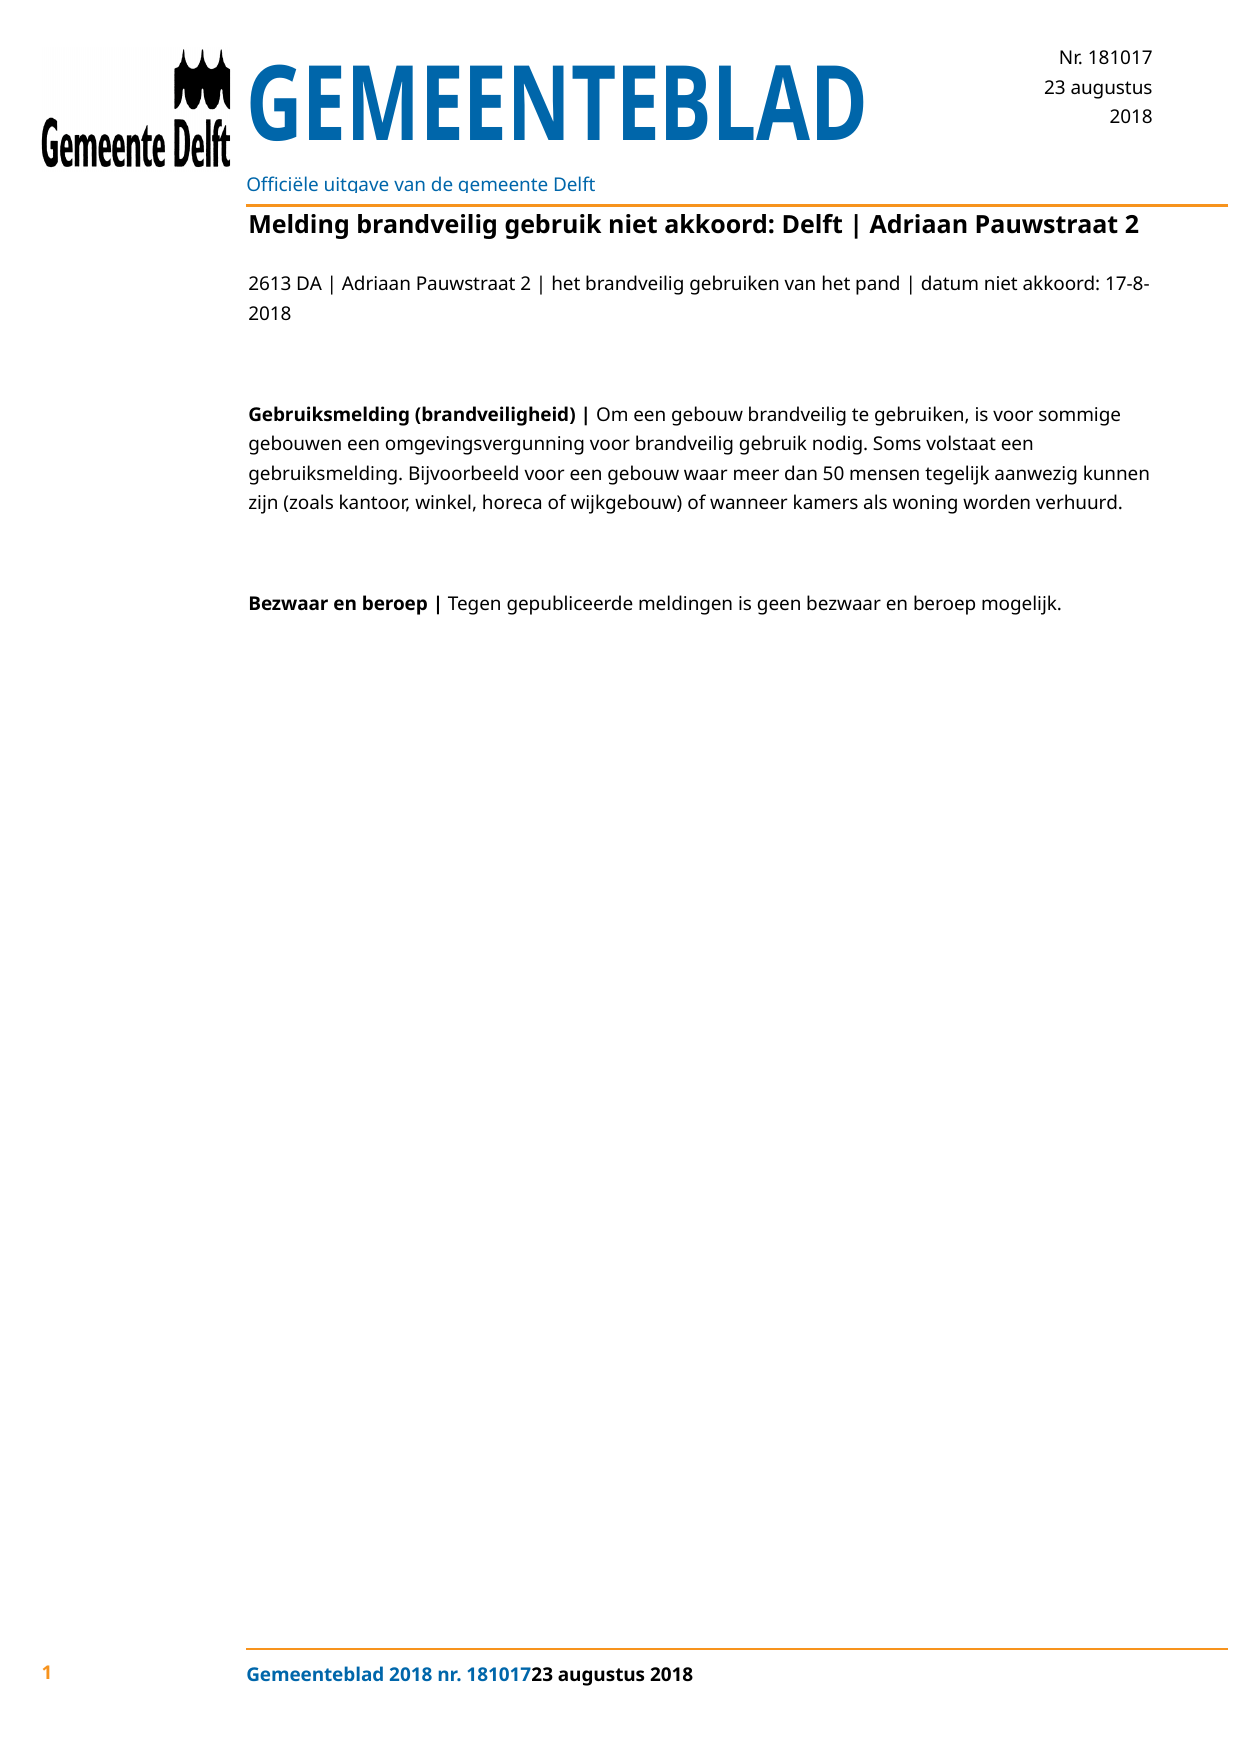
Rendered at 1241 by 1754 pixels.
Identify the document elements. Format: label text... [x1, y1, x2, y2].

text Gebruiksmelding (brandveiligheid) | Om een gebouw brandveilig te gebruiken, is voor sommige gebouwen een omgevingsvergunning voor brandveilig gebruik nodig. Soms volstaat een gebruiksmelding. Bijvoorbeeld voor een gebouw waar meer dan 50 mensen tegelijk aanwezig kunnen zijn (zoals kantoor, winkel, horeca of wijkgebouw) of wanneer kamers als woning worden verhuurd. [248, 401, 1152, 515]
text Bezwaar en beroep | Tegen gepubliceerde meldingen is geen bezwaar en beroep mogelijk. [248, 590, 1152, 616]
text Melding brandveilig gebruik niet akkoord: Delft | Adriaan Pauwstraat 2 [248, 207, 1152, 241]
text 2613 DA | Adriaan Pauwstraat 2 | het brandveilig gebruiken van het pand | datum niet akkoord: 17-8-2018 [248, 270, 1152, 326]
picture [41, 47, 231, 172]
